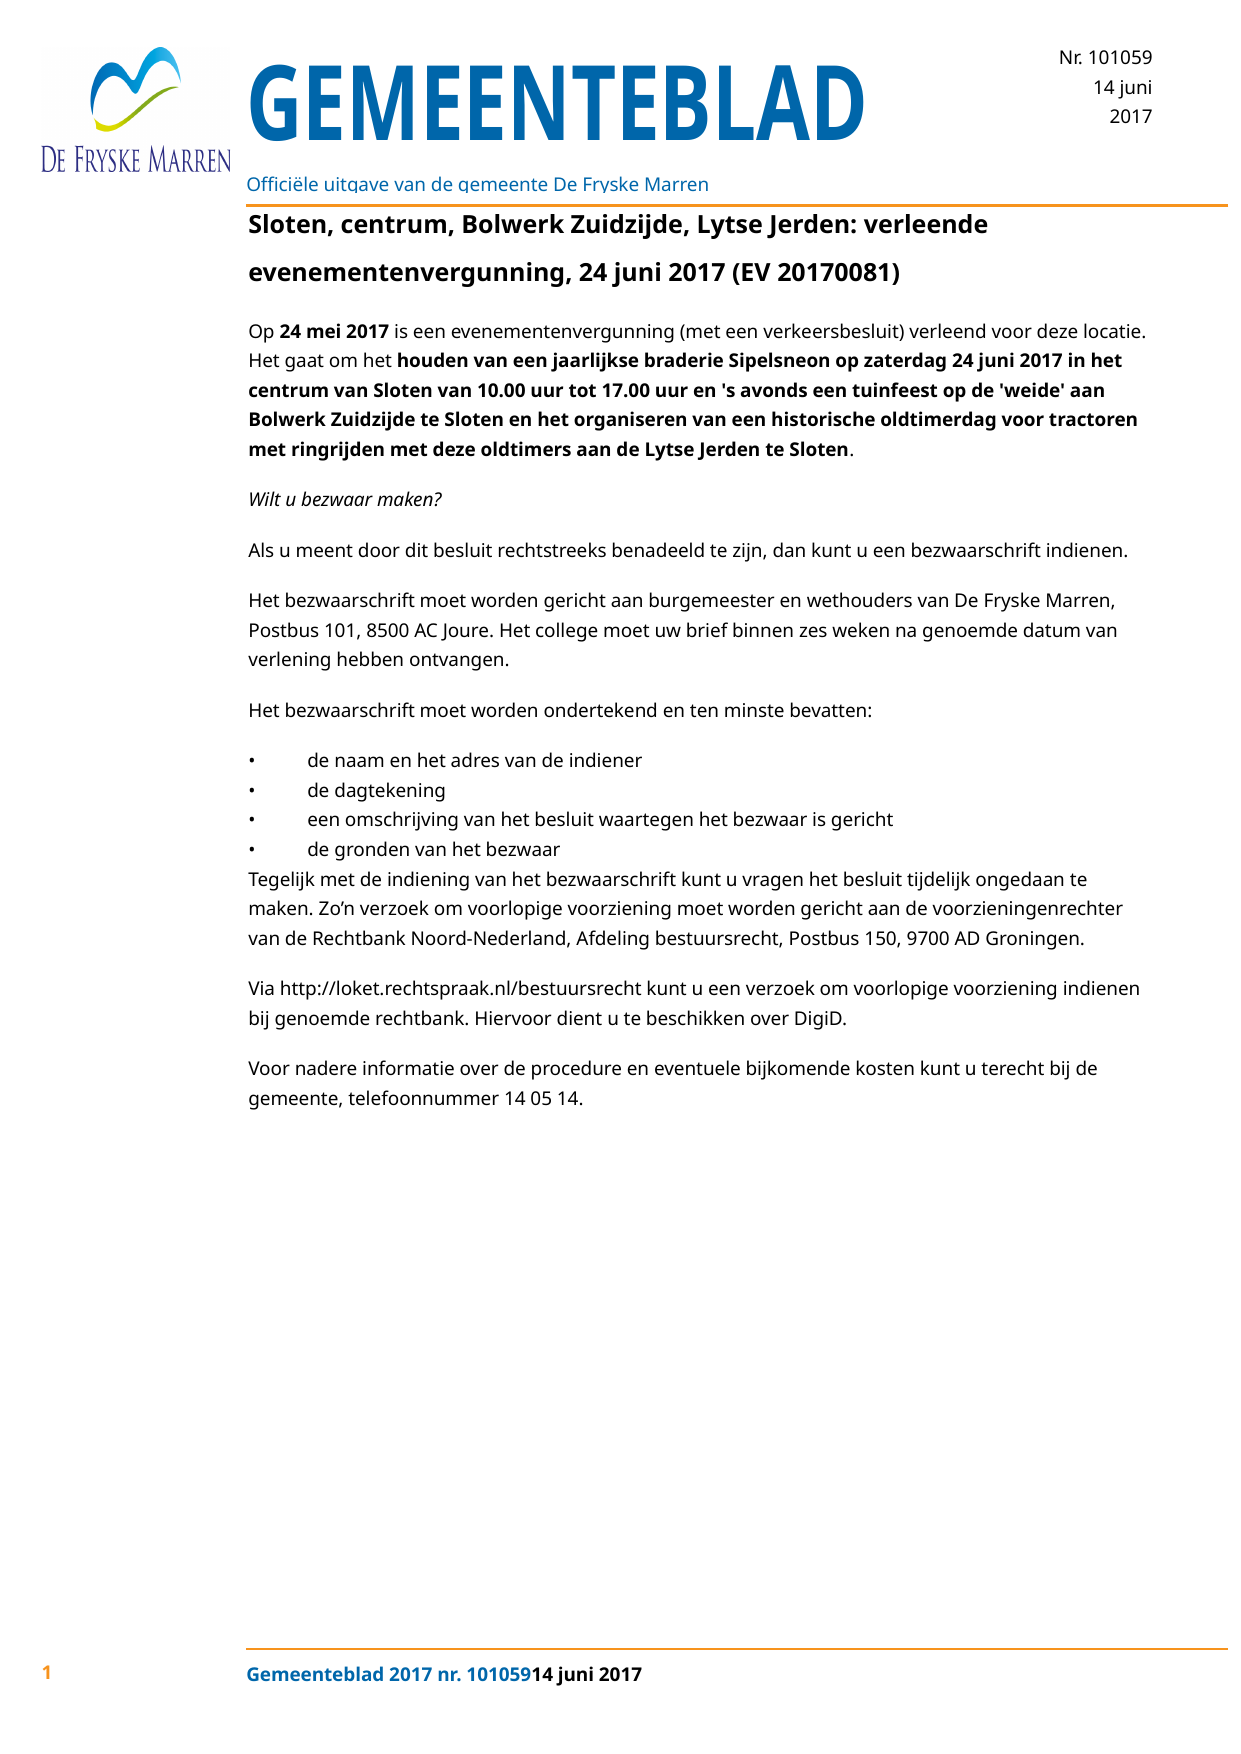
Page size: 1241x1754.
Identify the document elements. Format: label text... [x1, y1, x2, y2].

text Tegelijk met de indiening van het bezwaarschrift kunt u vragen het besluit tijdelijk ongedaan te maken. Zo’n verzoek om voorlopige voorziening moet worden gericht aan de voorzieningenrechter van de Rechtbank Noord-Nederland, Afdeling bestuursrecht, Postbus 150, 9700 AD Groningen. [248, 866, 1152, 951]
picture [41, 47, 231, 172]
list een omschrijving van het besluit waartegen het bezwaar is gericht [248, 807, 1152, 832]
text Het bezwaarschrift moet worden ondertekend en ten minste bevatten: [248, 697, 1152, 723]
text Als u meent door dit besluit rechtstreeks benadeeld te zijn, dan kunt u een bezwaarschrift indienen. [248, 537, 1152, 563]
text Wilt u bezwaar maken? [248, 487, 1152, 512]
text Sloten, centrum, Bolwerk Zuidzijde, Lytse Jerden: verleende evenementenvergunning, 24 juni 2017 (EV 20170081) [248, 207, 1152, 288]
text Via http://loket.rechtspraak.nl/bestuursrecht kunt u een verzoek om voorlopige voorziening indienen bij genoemde rechtbank. Hiervoor dient u te beschikken over DigiD. [248, 975, 1152, 1031]
list de gronden van het bezwaar [248, 836, 1152, 862]
text Op 24 mei 2017 is een evenementenvergunning (met een verkeersbesluit) verleend voor deze locatie. Het gaat om het houden van een jaarlijkse braderie Sipelsneon op zaterdag 24 juni 2017 in het centrum van Sloten van 10.00 uur tot 17.00 uur en 's avonds een tuinfeest op de 'weide' aan Bolwerk Zuidzijde te Sloten en het organiseren van een historische oldtimerdag voor tractoren met ringrijden met deze oldtimers aan de Lytse Jerden te Sloten. [248, 318, 1152, 462]
list de naam en het adres van de indiener [248, 747, 1152, 773]
text Het bezwaarschrift moet worden gericht aan burgemeester en wethouders van De Fryske Marren, Postbus 101, 8500 AC Joure. Het college moet uw brief binnen zes weken na genoemde datum van verlening hebben ontvangen. [248, 587, 1152, 672]
text Voor nadere informatie over de procedure en eventuele bijkomende kosten kunt u terecht bij de gemeente, telefoonnummer 14 05 14. [248, 1055, 1152, 1111]
list de dagtekening [248, 777, 1152, 803]
